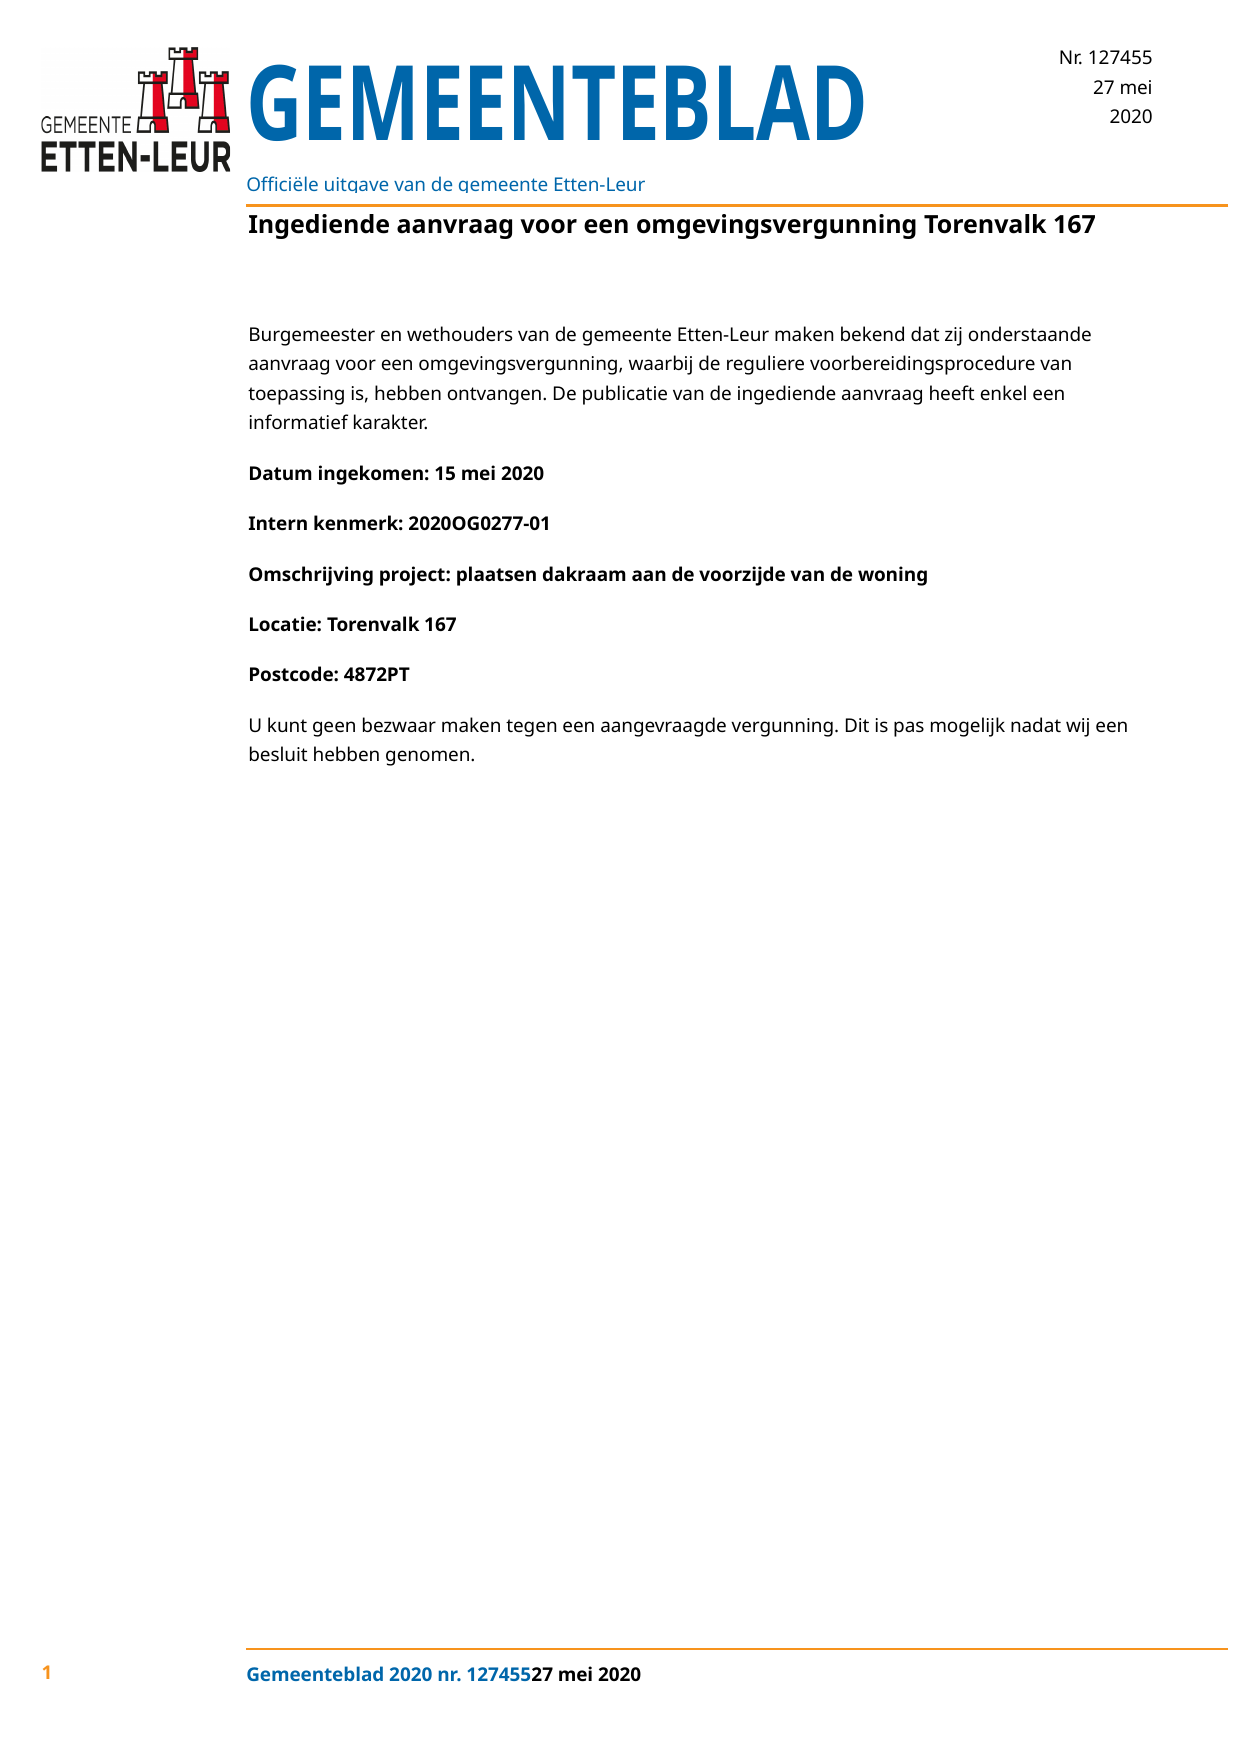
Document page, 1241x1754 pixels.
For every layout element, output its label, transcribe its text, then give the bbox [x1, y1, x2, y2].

text Locatie: Torenvalk 167 [248, 611, 1152, 637]
text Intern kenmerk: 2020OG0277-01 [248, 510, 1152, 536]
text Ingediende aanvraag voor een omgevingsvergunning Torenvalk 167 [248, 207, 1152, 241]
text Burgemeester en wethouders van de gemeente Etten-Leur maken bekend dat zij onderstaande aanvraag voor een omgevingsvergunning, waarbij de reguliere voorbereidingsprocedure van toepassing is, hebben ontvangen. De publicatie van de ingediende aanvraag heeft enkel een informatief karakter. [248, 321, 1152, 435]
text Postcode: 4872PT [248, 662, 1152, 687]
text U kunt geen bezwaar maken tegen een aangevraagde vergunning. Dit is pas mogelijk nadat wij een besluit hebben genomen. [248, 712, 1152, 767]
text Omschrijving project: plaatsen dakraam aan de voorzijde van de woning [248, 561, 1152, 586]
text Datum ingekomen: 15 mei 2020 [248, 460, 1152, 486]
picture [41, 47, 231, 172]
